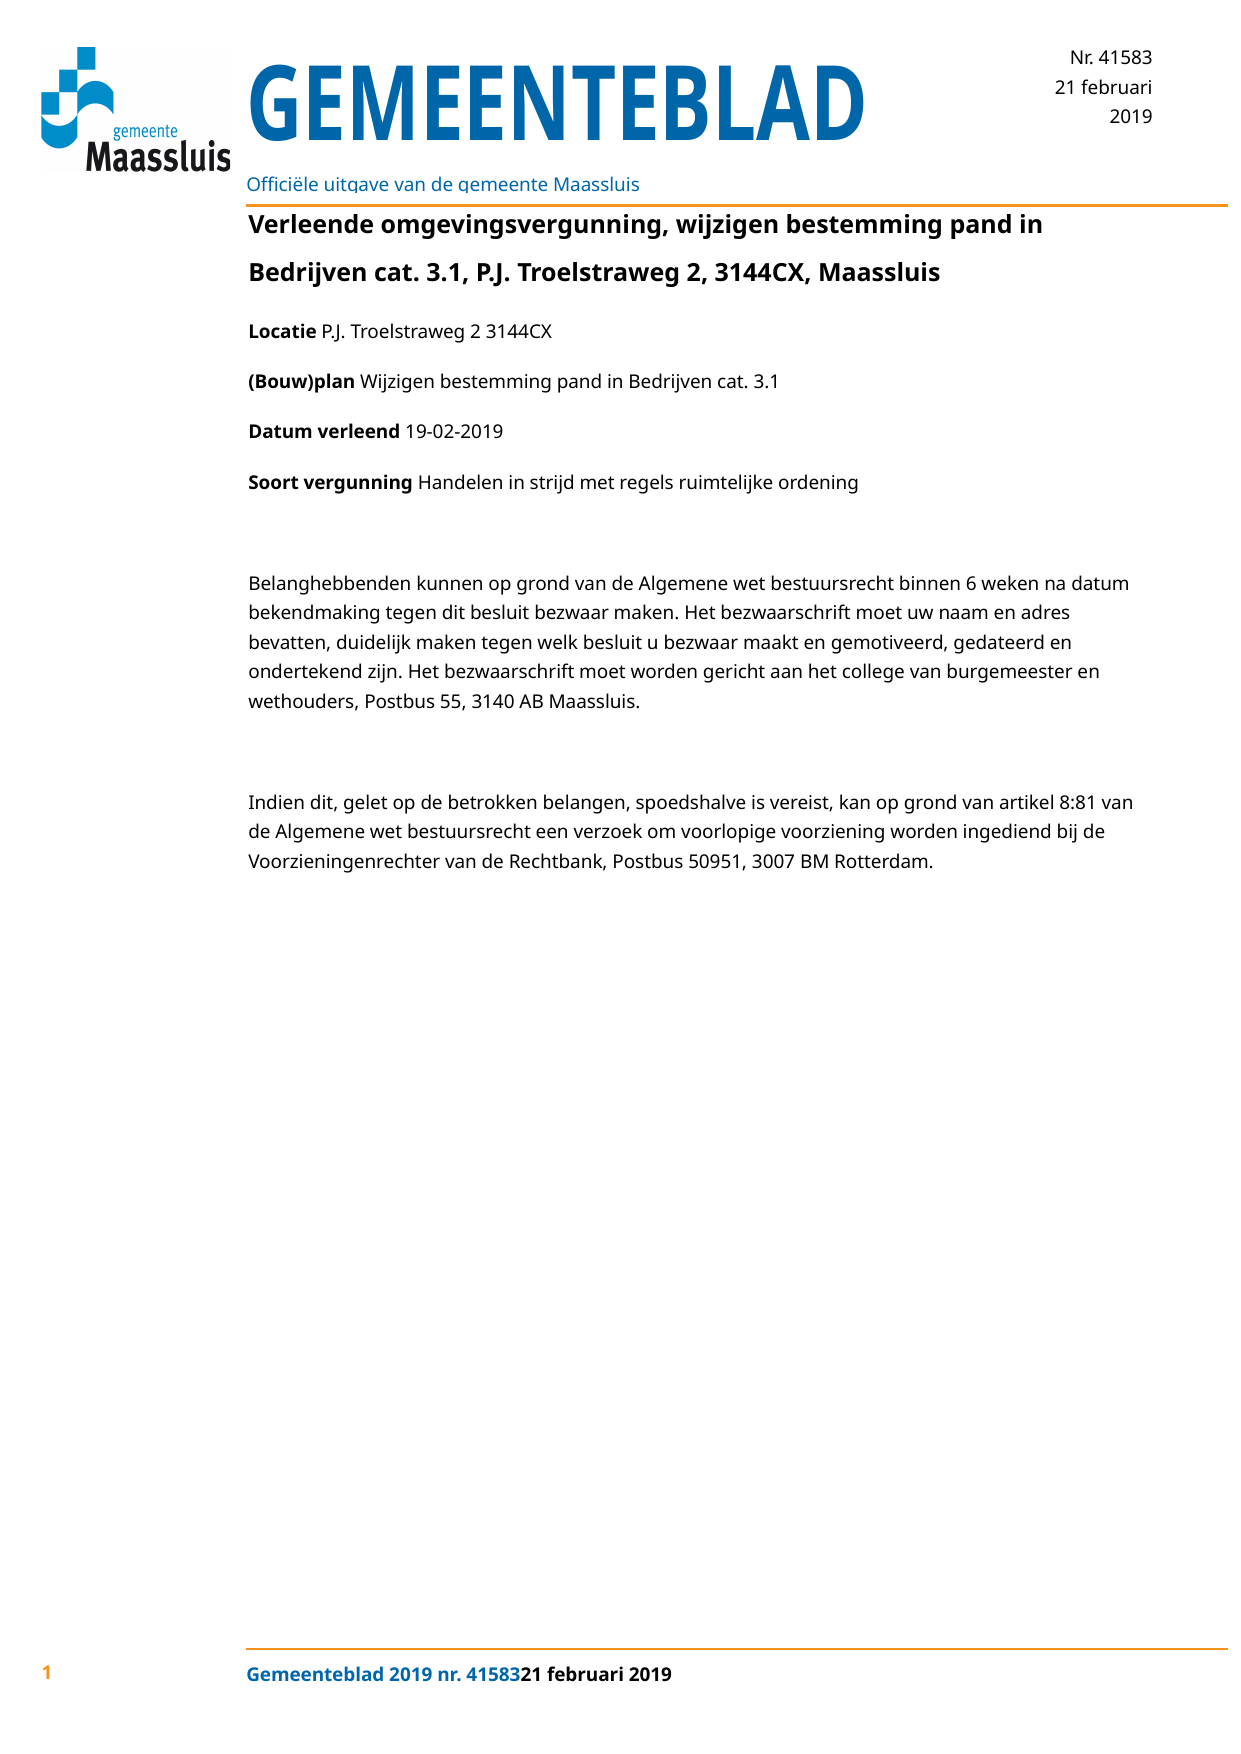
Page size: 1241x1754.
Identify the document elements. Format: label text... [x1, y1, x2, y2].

text Soort vergunning Handelen in strijd met regels ruimtelijke ordening [248, 469, 1152, 495]
text (Bouw)plan Wijzigen bestemming pand in Bedrijven cat. 3.1 [248, 368, 1152, 394]
picture [41, 47, 231, 172]
picture [41, 47, 77, 92]
text Indien dit, gelet op de betrokken belangen, spoedshalve is vereist, kan op grond van artikel 8:81 van de Algemene wet bestuursrecht een verzoek om voorlopige voorziening worden ingediend bij de Voorzieningenrechter van de Rechtbank, Postbus 50951, 3007 BM Rotterdam. [248, 789, 1152, 874]
text Locatie P.J. Troelstraweg 2 3144CX [248, 318, 1152, 344]
text Belanghebbenden kunnen op grond van de Algemene wet bestuursrecht binnen 6 weken na datum bekendmaking tegen dit besluit bezwaar maken. Het bezwaarschrift moet uw naam en adres bevatten, duidelijk maken tegen welk besluit u bezwaar maakt en gemotiveerd, gedateerd en ondertekend zijn. Het bezwaarschrift moet worden gericht aan het college van burgemeester en wethouders, Postbus 55, 3140 AB Maassluis. [248, 570, 1152, 714]
text Verleende omgevingsvergunning, wijzigen bestemming pand in Bedrijven cat. 3.1, P.J. Troelstraweg 2, 3144CX, Maassluis [248, 207, 1152, 288]
text Datum verleend 19-02-2019 [248, 419, 1152, 444]
